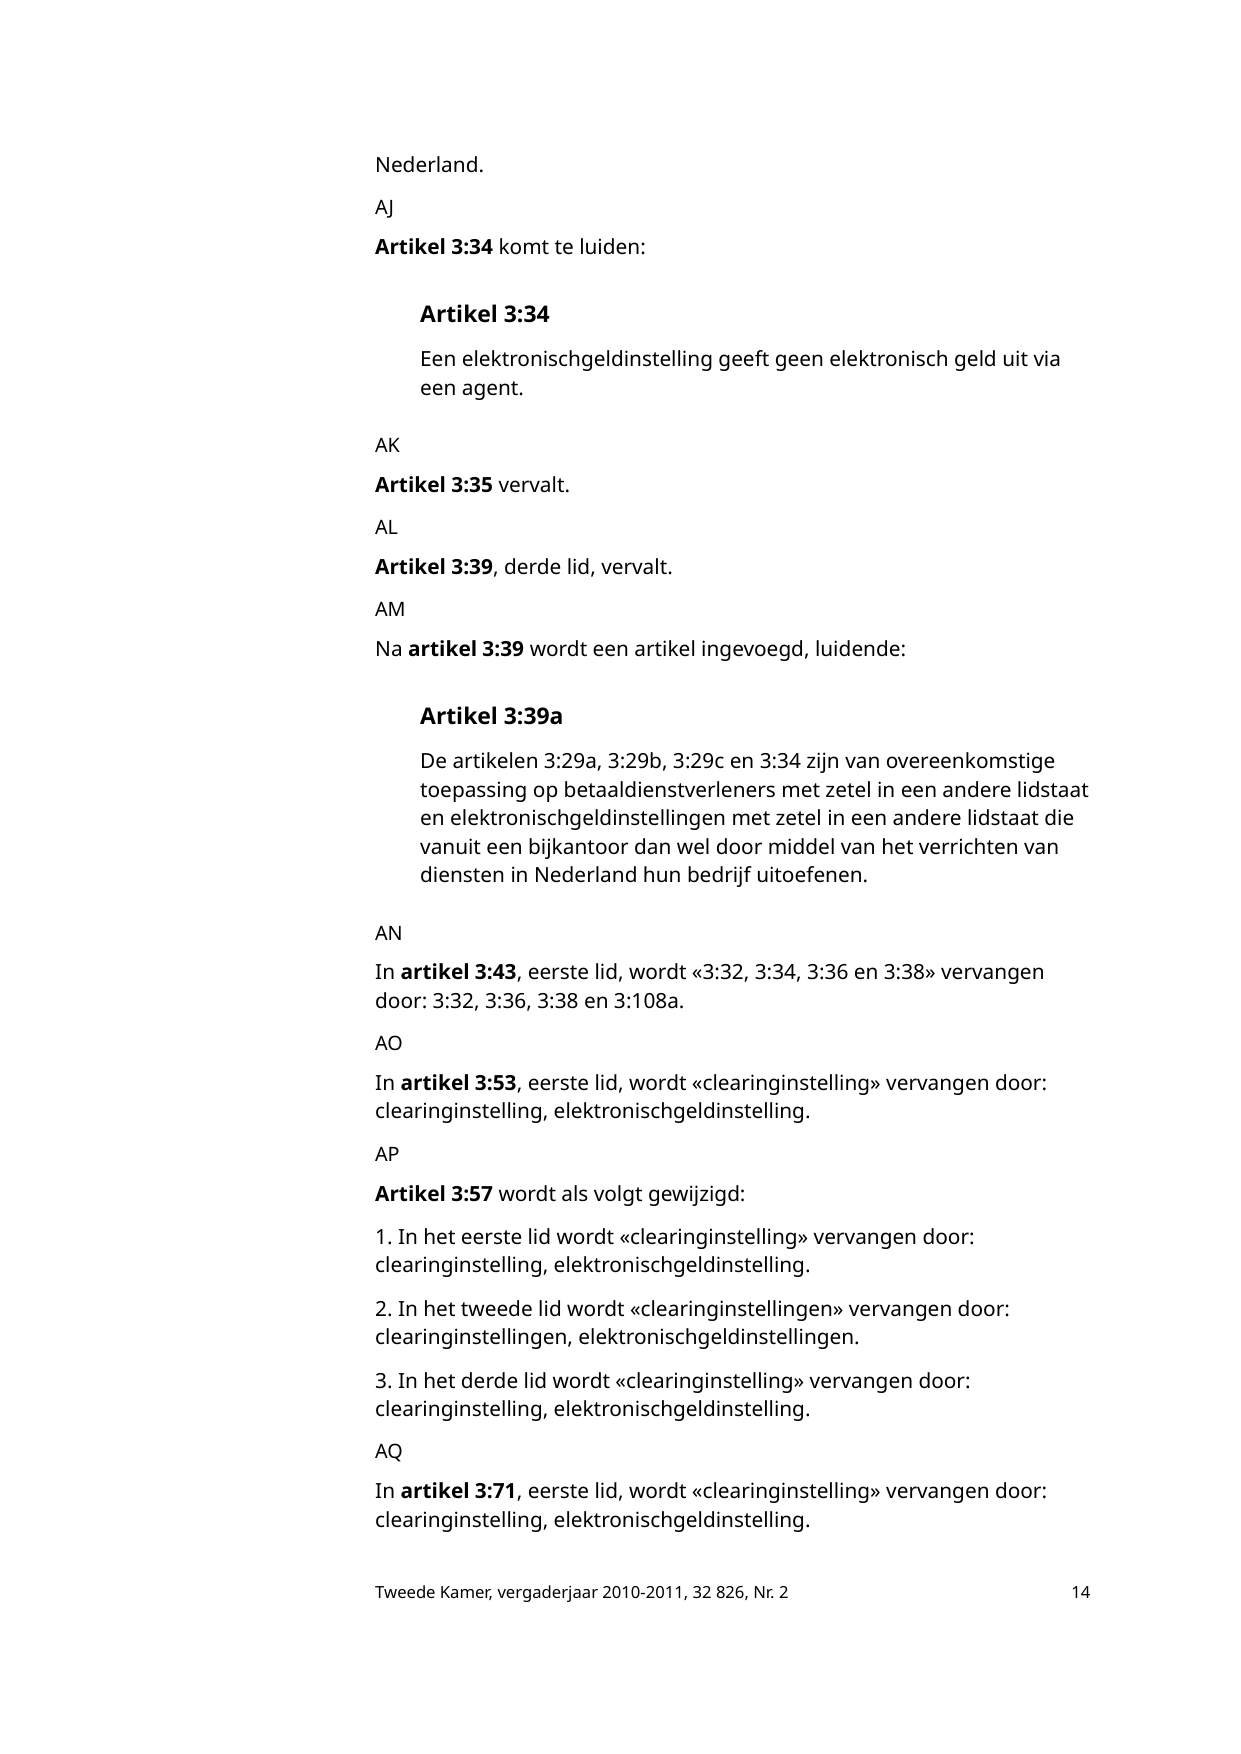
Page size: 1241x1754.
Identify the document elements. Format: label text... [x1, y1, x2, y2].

text AL [375, 513, 1090, 540]
text De artikelen 3:29a, 3:29b, 3:29c en 3:34 zijn van overeenkomstige toepassing op betaaldienstverleners met zetel in een andere lidstaat en elektronischgeldinstellingen met zetel in een andere lidstaat die vanuit een bijkantoor dan wel door middel van het verrichten van diensten in Nederland hun bedrijf uitoefenen. [420, 747, 1090, 889]
text 3. In het derde lid wordt «clearinginstelling» vervangen door: clearinginstelling, elektronischgeldinstelling. [375, 1366, 1090, 1423]
subtitle Artikel 3:34 [420, 298, 1090, 329]
text AP [375, 1140, 1090, 1167]
text AK [375, 431, 1090, 458]
text Artikel 3:39, derde lid, vervalt. [375, 552, 1090, 581]
text AM [375, 596, 1090, 623]
text In artikel 3:71, eerste lid, wordt «clearinginstelling» vervangen door: clearinginstelling, elektronischgeldinstelling. [375, 1477, 1090, 1533]
text 2. In het tweede lid wordt «clearinginstellingen» vervangen door: clearinginstellingen, elektronischgeldinstellingen. [375, 1294, 1090, 1351]
text 1. In het eerste lid wordt «clearinginstelling» vervangen door: clearinginstelling, elektronischgeldinstelling. [375, 1222, 1090, 1279]
text AN [375, 919, 1090, 946]
text AJ [375, 193, 1090, 220]
text Artikel 3:34 komt te luiden: [375, 232, 1090, 261]
text Nederland. [375, 150, 1090, 178]
text Een elektronischgeldinstelling geeft geen elektronisch geld uit via een agent. [420, 344, 1090, 401]
text Artikel 3:35 vervalt. [375, 470, 1090, 498]
text Artikel 3:57 wordt als volgt gewijzigd: [375, 1179, 1090, 1207]
subtitle Artikel 3:39a [420, 700, 1090, 732]
text Na artikel 3:39 wordt een artikel ingevoegd, luidende: [375, 634, 1090, 663]
text AQ [375, 1438, 1090, 1465]
text In artikel 3:43, eerste lid, wordt «3:32, 3:34, 3:36 en 3:38» vervangen door: 3:32, 3:36, 3:38 en 3:108a. [375, 957, 1090, 1014]
text In artikel 3:53, eerste lid, wordt «clearinginstelling» vervangen door: clearinginstelling, elektronischgeldinstelling. [375, 1068, 1090, 1125]
text AO [375, 1029, 1090, 1056]
